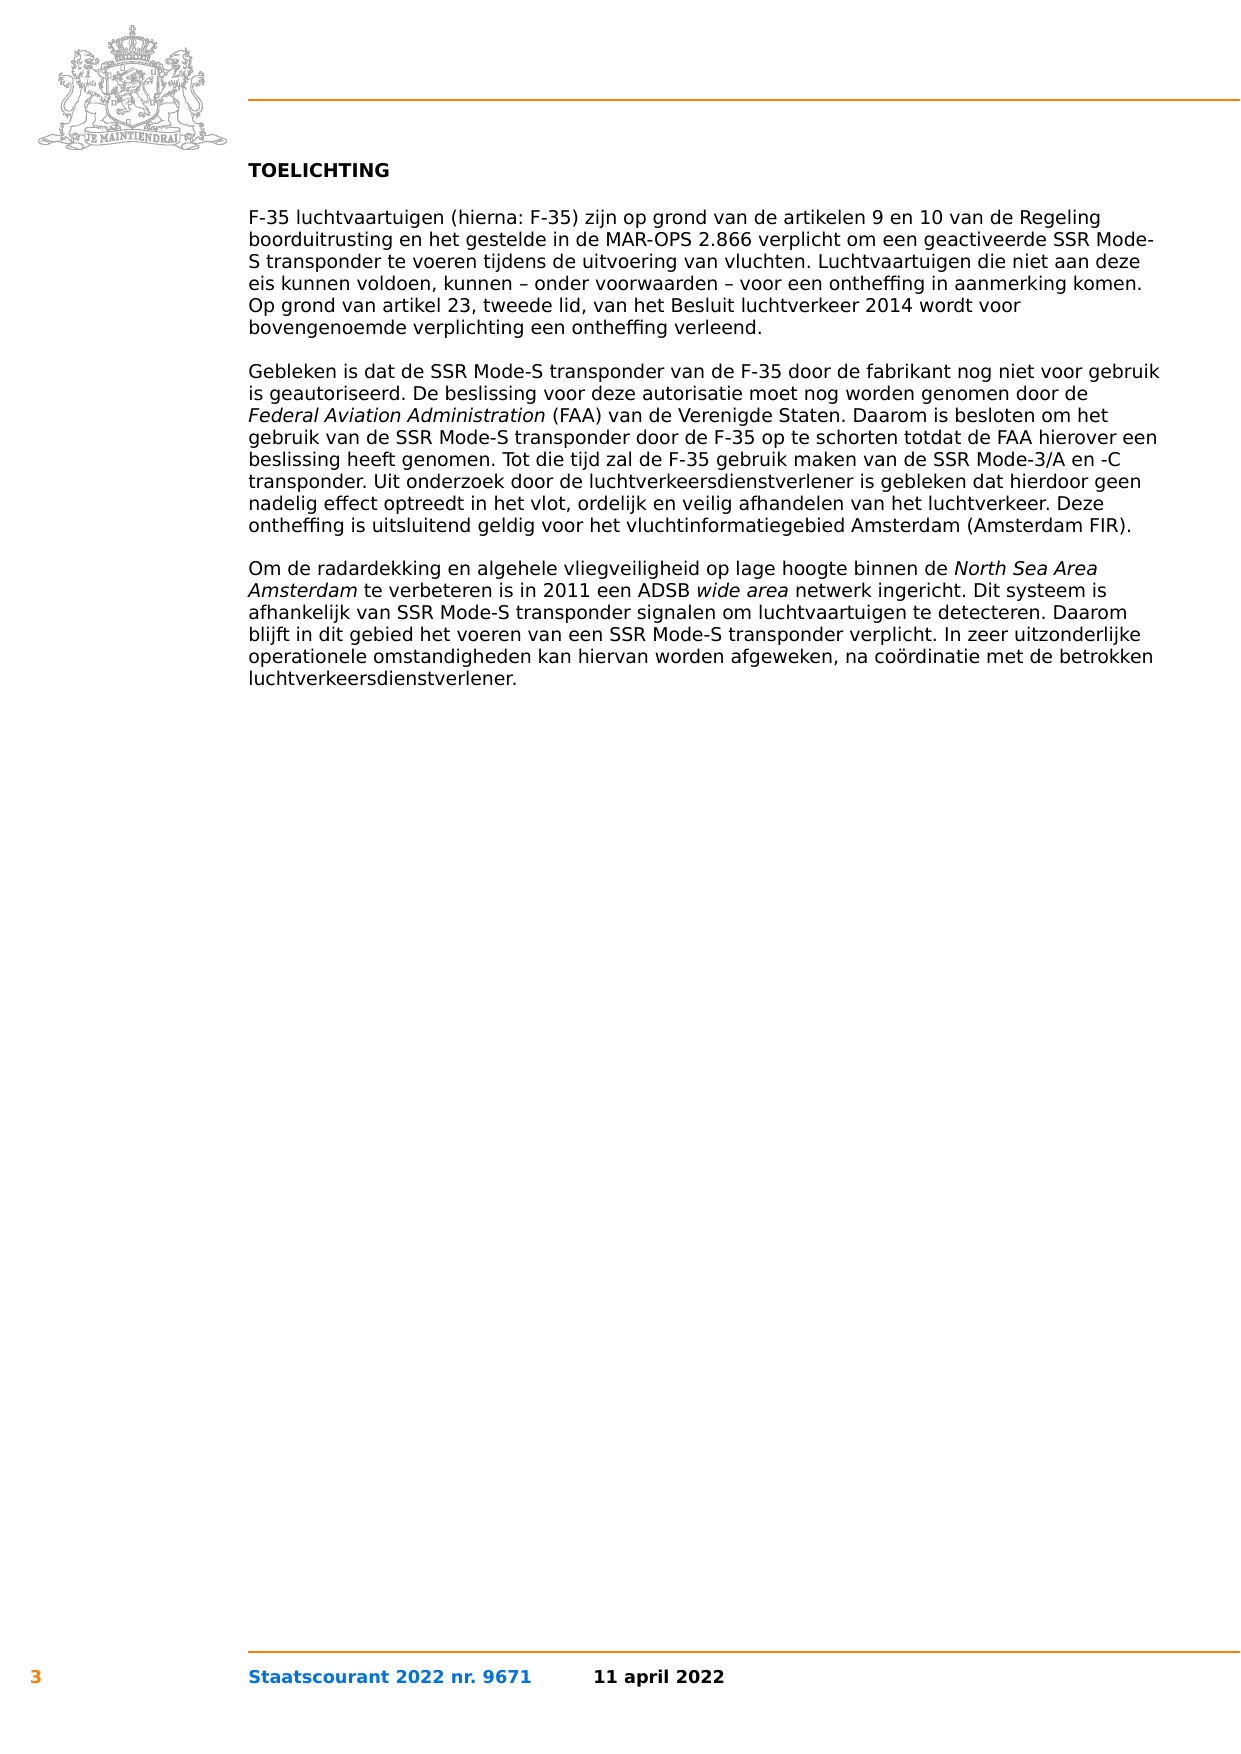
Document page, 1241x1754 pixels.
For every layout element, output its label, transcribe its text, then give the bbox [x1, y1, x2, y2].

text Gebleken is dat de SSR Mode-S transponder van de F-35 door de fabrikant nog niet voor gebruik is geautoriseerd. De beslissing voor deze autorisatie moet nog worden genomen door de Federal Aviation Administration (FAA) van de Verenigde Staten. Daarom is besloten om het gebruik van de SSR Mode-S transponder door de F-35 op te schorten totdat de FAA hierover een beslissing heeft genomen. Tot die tijd zal de F-35 gebruik maken van de SSR Mode-3/A en -C transponder. Uit onderzoek door de luchtverkeersdienstverlener is gebleken dat hierdoor geen nadelig effect optreedt in het vlot, ordelijk en veilig afhandelen van het luchtverkeer. Deze ontheffing is uitsluitend geldig voor het vluchtinformatiegebied Amsterdam (Amsterdam FIR). [248, 361, 1163, 536]
picture [38, 25, 227, 150]
text Om de radardekking en algehele vliegveiligheid op lage hoogte binnen de North Sea Area Amsterdam te verbeteren is in 2011 een ADSB wide area netwerk ingericht. Dit systeem is afhankelijk van SSR Mode-S transponder signalen om luchtvaartuigen te detecteren. Daarom blijft in dit gebied het voeren van een SSR Mode-S transponder verplicht. In zeer uitzonderlijke operationele omstandigheden kan hiervan worden afgeweken, na coördinatie met de betrokken luchtverkeersdienstverlener. [248, 558, 1163, 690]
subtitle TOELICHTING [248, 160, 1163, 182]
text F-35 luchtvaartuigen (hierna: F-35) zijn op grond van de artikelen 9 en 10 van de Regeling boorduitrusting en het gestelde in de MAR-OPS 2.866 verplicht om een geactiveerde SSR Mode-S transponder te voeren tijdens de uitvoering van vluchten. Luchtvaartuigen die niet aan deze eis kunnen voldoen, kunnen – onder voorwaarden – voor een ontheffing in aanmerking komen. Op grond van artikel 23, tweede lid, van het Besluit luchtverkeer 2014 wordt voor bovengenoemde verplichting een ontheffing verleend. [248, 207, 1163, 339]
